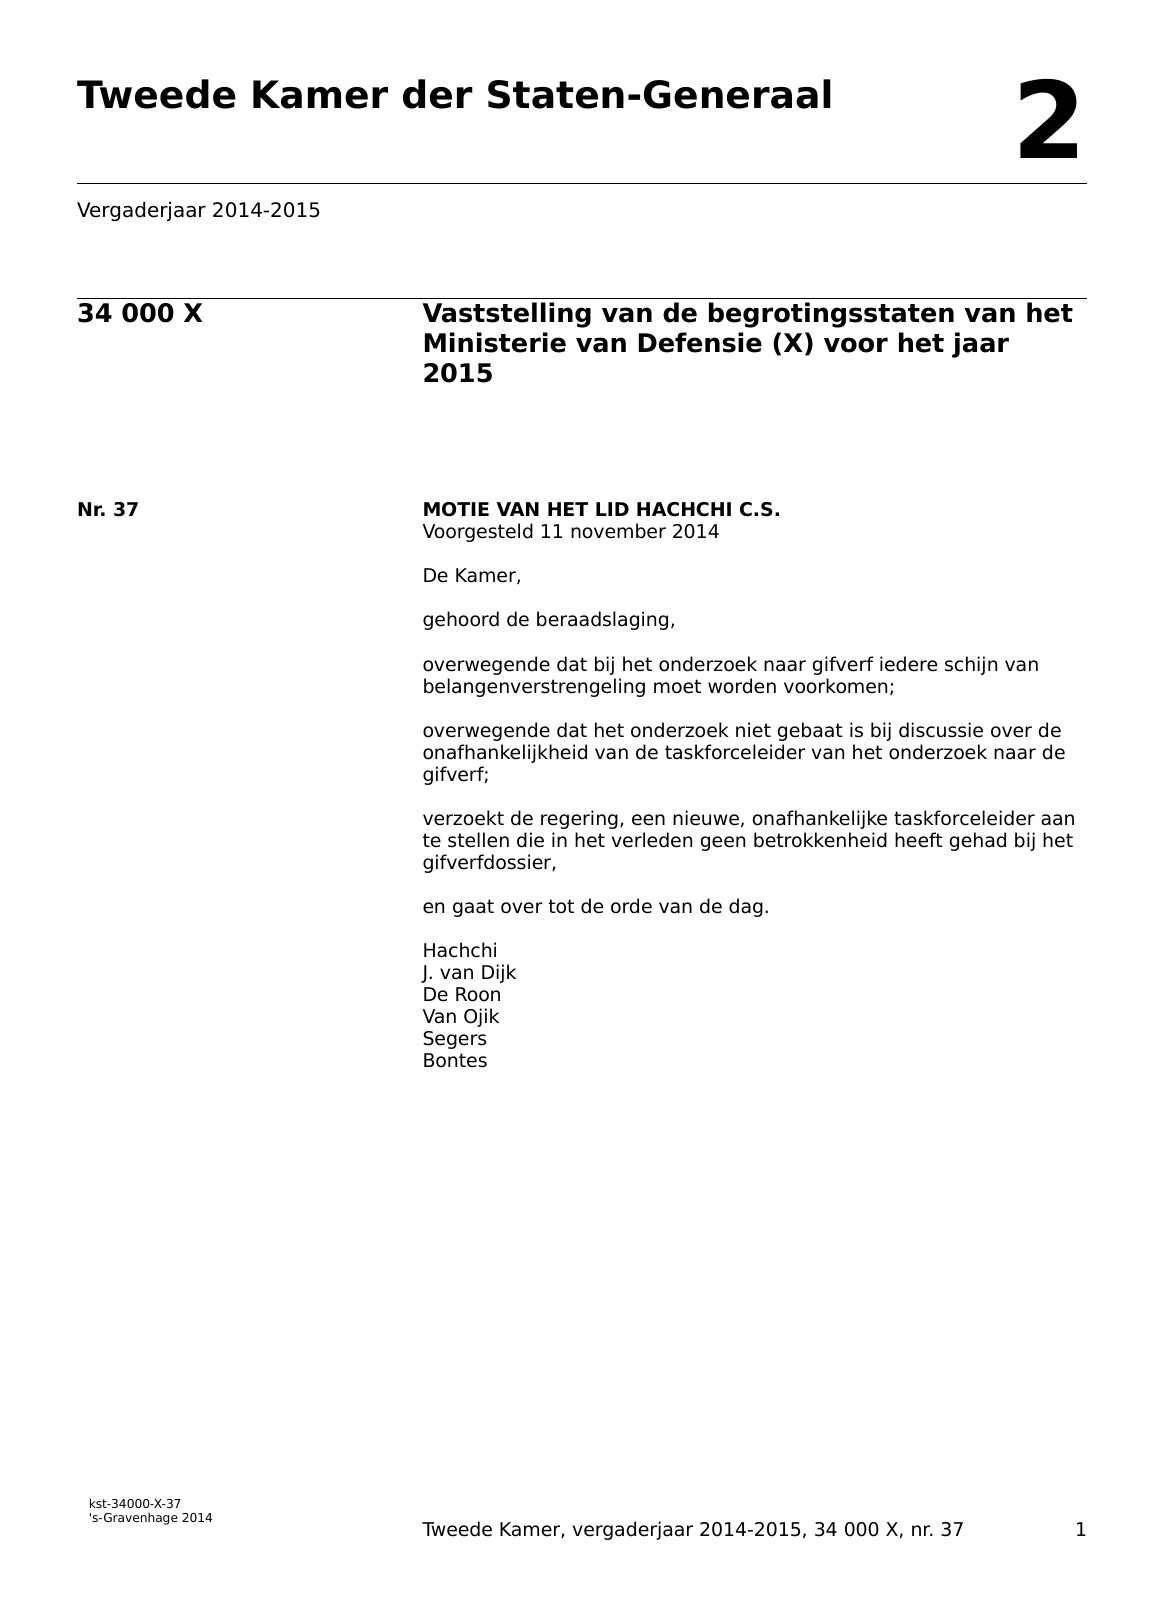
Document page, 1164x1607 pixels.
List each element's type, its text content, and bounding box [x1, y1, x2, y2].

text J. van Dijk [422, 962, 1087, 984]
table_header 2 [886, 59, 1087, 183]
text Bontes [422, 1050, 1087, 1072]
text en gaat over tot de orde van de dag. [422, 896, 1087, 918]
text overwegende dat bij het onderzoek naar gifverf iedere schijn van belangenverstrengeling moet worden voorkomen; [422, 653, 1087, 697]
text gehoord de beraadslaging, [422, 609, 1087, 631]
table_header Tweede Kamer der Staten-Generaal [77, 59, 886, 183]
table_cell Vergaderjaar 2014-2015 [77, 184, 1087, 298]
text De Roon [422, 984, 1087, 1006]
text De Kamer, [422, 565, 1087, 587]
subtitle 34 000 X Vaststelling van de begrotingsstaten van het Ministerie van Defensie (X) voor het jaar 2015 [77, 299, 1087, 388]
subtitle Nr. 37 MOTIE VAN HET LID HACHCHI C.S. [77, 499, 1087, 521]
text 's-Gravenhage 2014 [88, 1511, 323, 1525]
text Hachchi [422, 940, 1087, 962]
text overwegende dat het onderzoek niet gebaat is bij discussie over de onafhankelijkheid van de taskforceleider van het onderzoek naar de gifverf; [422, 720, 1087, 786]
text verzoekt de regering, een nieuwe, onafhankelijke taskforceleider aan te stellen die in het verleden geen betrokkenheid heeft gehad bij het gifverfdossier, [422, 808, 1087, 874]
text kst-34000-X-37 [88, 1497, 323, 1511]
text Segers [422, 1028, 1087, 1050]
text Van Ojik [422, 1006, 1087, 1028]
text Voorgesteld 11 november 2014 [422, 521, 1087, 543]
